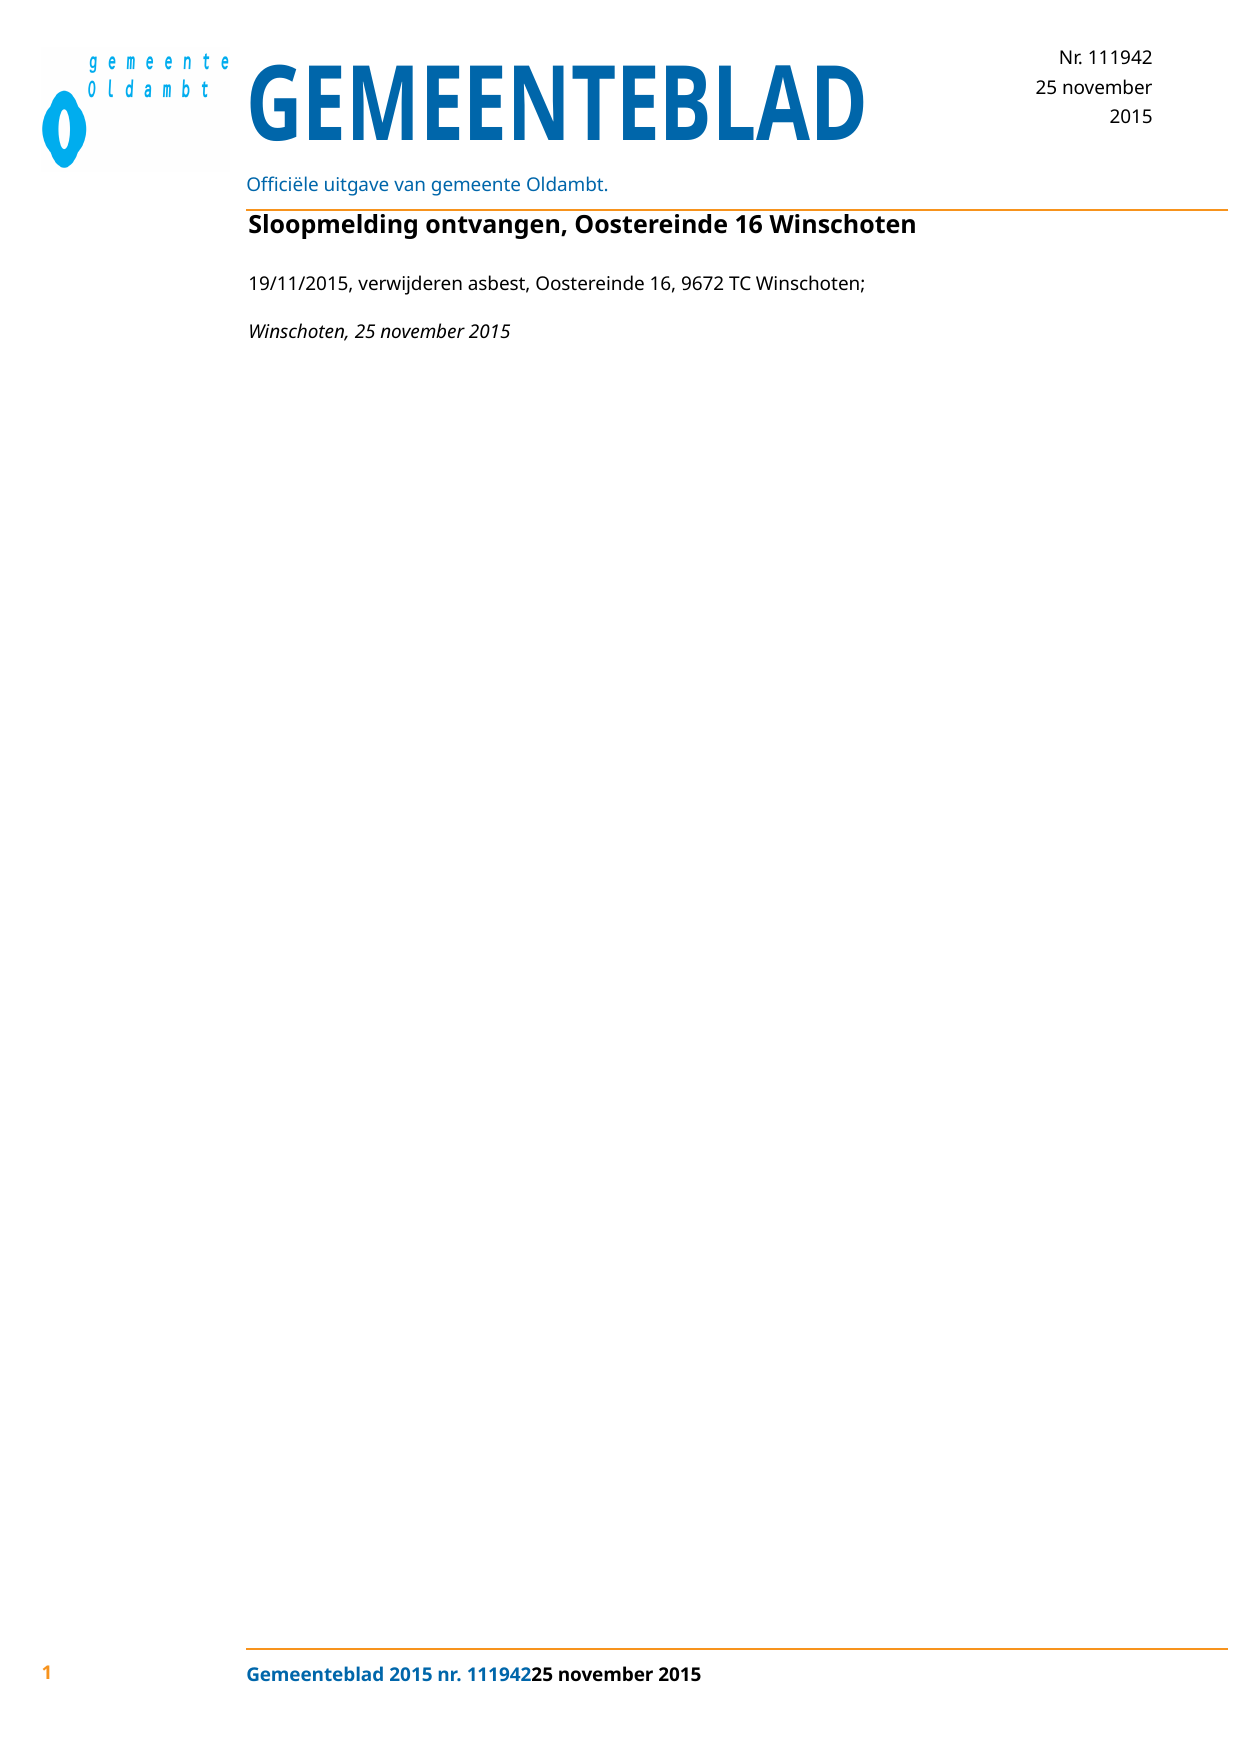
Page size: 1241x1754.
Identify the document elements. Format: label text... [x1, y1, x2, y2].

text 19/11/2015, verwijderen asbest, Oostereinde 16, 9672 TC Winschoten; [248, 270, 1152, 296]
text Sloopmelding ontvangen, Oostereinde 16 Winschoten [248, 211, 1152, 241]
picture [41, 47, 231, 172]
text Winschoten, 25 november 2015 [248, 318, 1152, 344]
